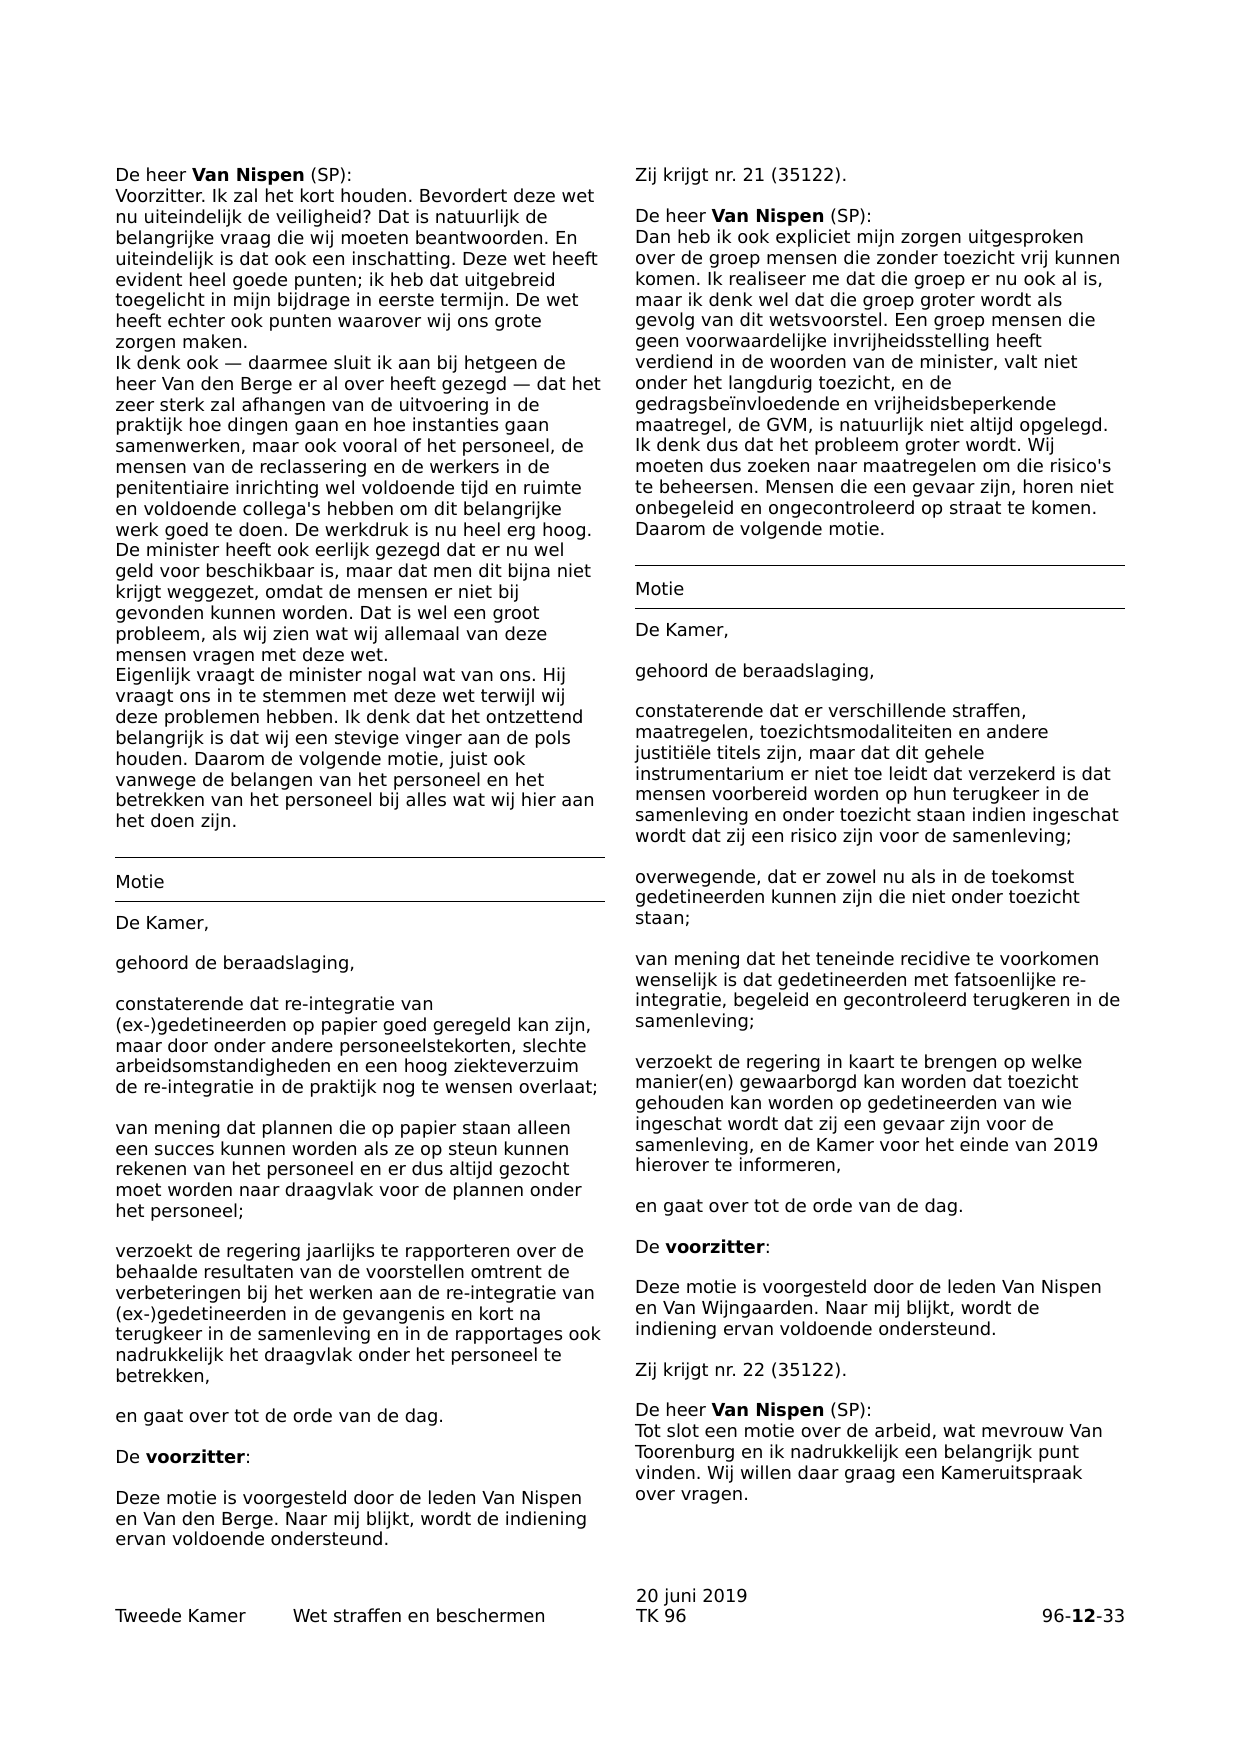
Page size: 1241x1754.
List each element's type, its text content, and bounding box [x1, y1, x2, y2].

text van mening dat het teneinde recidive te voorkomen wenselijk is dat gedetineerden met fatsoenlijke re-integratie, begeleid en gecontroleerd terugkeren in de samenleving; [635, 949, 1125, 1032]
text Deze motie is voorgesteld door de leden Van Nispen en Van den Berge. Naar mij blijkt, wordt de indiening ervan voldoende ondersteund. [115, 1488, 605, 1550]
text overwegende, dat er zowel nu als in de toekomst gedetineerden kunnen zijn die niet onder toezicht staan; [635, 866, 1125, 929]
text gehoord de beraadslaging, [115, 953, 605, 974]
text Motie [635, 579, 1125, 600]
text De heer Van Nispen (SP): [115, 165, 605, 186]
text De heer Van Nispen (SP): [635, 206, 1125, 227]
text De voorzitter: [635, 1237, 1125, 1257]
text verzoekt de regering jaarlijks te rapporteren over de behaalde resultaten van de voorstellen omtrent de verbeteringen bij het werken aan de re-integratie van (ex-)gedetineerden in de gevangenis en kort na terugkeer in de samenleving en in de rapportages ook nadrukkelijk het draagvlak onder het personeel te betrekken, [115, 1241, 605, 1386]
text De voorzitter: [115, 1447, 605, 1468]
text Motie [115, 872, 605, 892]
text Tot slot een motie over de arbeid, wat mevrouw Van Toorenburg en ik nadrukkelijk een belangrijk punt vinden. Wij willen daar graag een Kameruitspraak over vragen. [635, 1421, 1125, 1504]
text Deze motie is voorgesteld door de leden Van Nispen en Van Wijngaarden. Naar mij blijkt, wordt de indiening ervan voldoende ondersteund. [635, 1277, 1125, 1339]
text en gaat over tot de orde van de dag. [635, 1196, 1125, 1217]
text en gaat over tot de orde van de dag. [115, 1406, 605, 1427]
text De heer Van Nispen (SP): [635, 1400, 1125, 1421]
text van mening dat plannen die op papier staan alleen een succes kunnen worden als ze op steun kunnen rekenen van het personeel en er dus altijd gezocht moet worden naar draagvlak voor de plannen onder het personeel; [115, 1118, 605, 1221]
text verzoekt de regering in kaart te brengen op welke manier(en) gewaarborgd kan worden dat toezicht gehouden kan worden op gedetineerden van wie ingeschat wordt dat zij een gevaar zijn voor de samenleving, en de Kamer voor het einde van 2019 hierover te informeren, [635, 1052, 1125, 1176]
text Dan heb ik ook expliciet mijn zorgen uitgesproken over de groep mensen die zonder toezicht vrij kunnen komen. Ik realiseer me dat die groep er nu ook al is, maar ik denk wel dat die groep groter wordt als gevolg van dit wetsvoorstel. Een groep mensen die geen voorwaardelijke invrijheidsstelling heeft verdiend in de woorden van de minister, valt niet onder het langdurig toezicht, en de gedragsbeïnvloedende en vrijheidsbeperkende maatregel, de GVM, is natuurlijk niet altijd opgelegd. Ik denk dus dat het probleem groter wordt. Wij moeten dus zoeken naar maatregelen om die risico's te beheersen. Mensen die een gevaar zijn, horen niet onbegeleid en ongecontroleerd op straat te komen. Daarom de volgende motie. [635, 227, 1125, 539]
text De Kamer, [115, 912, 605, 933]
text Zij krijgt nr. 22 (35122). [635, 1359, 1125, 1380]
text Zij krijgt nr. 21 (35122). [635, 165, 1125, 186]
text gehoord de beraadslaging, [635, 661, 1125, 681]
text Ik denk ook — daarmee sluit ik aan bij hetgeen de heer Van den Berge er al over heeft gezegd — dat het zeer sterk zal afhangen van de uitvoering in de praktijk hoe dingen gaan en hoe instanties gaan samenwerken, maar ook vooral of het personeel, de mensen van de reclassering en de werkers in de penitentiaire inrichting wel voldoende tijd en ruimte en voldoende collega's hebben om dit belangrijke werk goed te doen. De werkdruk is nu heel erg hoog. De minister heeft ook eerlijk gezegd dat er nu wel geld voor beschikbaar is, maar dat men dit bijna niet krijgt weggezet, omdat de mensen er niet bij gevonden kunnen worden. Dat is wel een groot probleem, als wij zien wat wij allemaal van deze mensen vragen met deze wet. [115, 353, 605, 665]
text constaterende dat re-integratie van (ex-)gedetineerden op papier goed geregeld kan zijn, maar door onder andere personeelstekorten, slechte arbeidsomstandigheden en een hoog ziekteverzuim de re-integratie in de praktijk nog te wensen overlaat; [115, 994, 605, 1098]
text De Kamer, [635, 620, 1125, 641]
text Eigenlijk vraagt de minister nogal wat van ons. Hij vraagt ons in te stemmen met deze wet terwijl wij deze problemen hebben. Ik denk dat het ontzettend belangrijk is dat wij een stevige vinger aan de pols houden. Daarom de volgende motie, juist ook vanwege de belangen van het personeel en het betrekken van het personeel bij alles wat wij hier aan het doen zijn. [115, 665, 605, 832]
text Voorzitter. Ik zal het kort houden. Bevordert deze wet nu uiteindelijk de veiligheid? Dat is natuurlijk de belangrijke vraag die wij moeten beantwoorden. En uiteindelijk is dat ook een inschatting. Deze wet heeft evident heel goede punten; ik heb dat uitgebreid toegelicht in mijn bijdrage in eerste termijn. De wet heeft echter ook punten waarover wij ons grote zorgen maken. [115, 186, 605, 353]
text constaterende dat er verschillende straffen, maatregelen, toezichtsmodaliteiten en andere justitiële titels zijn, maar dat dit gehele instrumentarium er niet toe leidt dat verzekerd is dat mensen voorbereid worden op hun terugkeer in de samenleving en onder toezicht staan indien ingeschat wordt dat zij een risico zijn voor de samenleving; [635, 701, 1125, 846]
